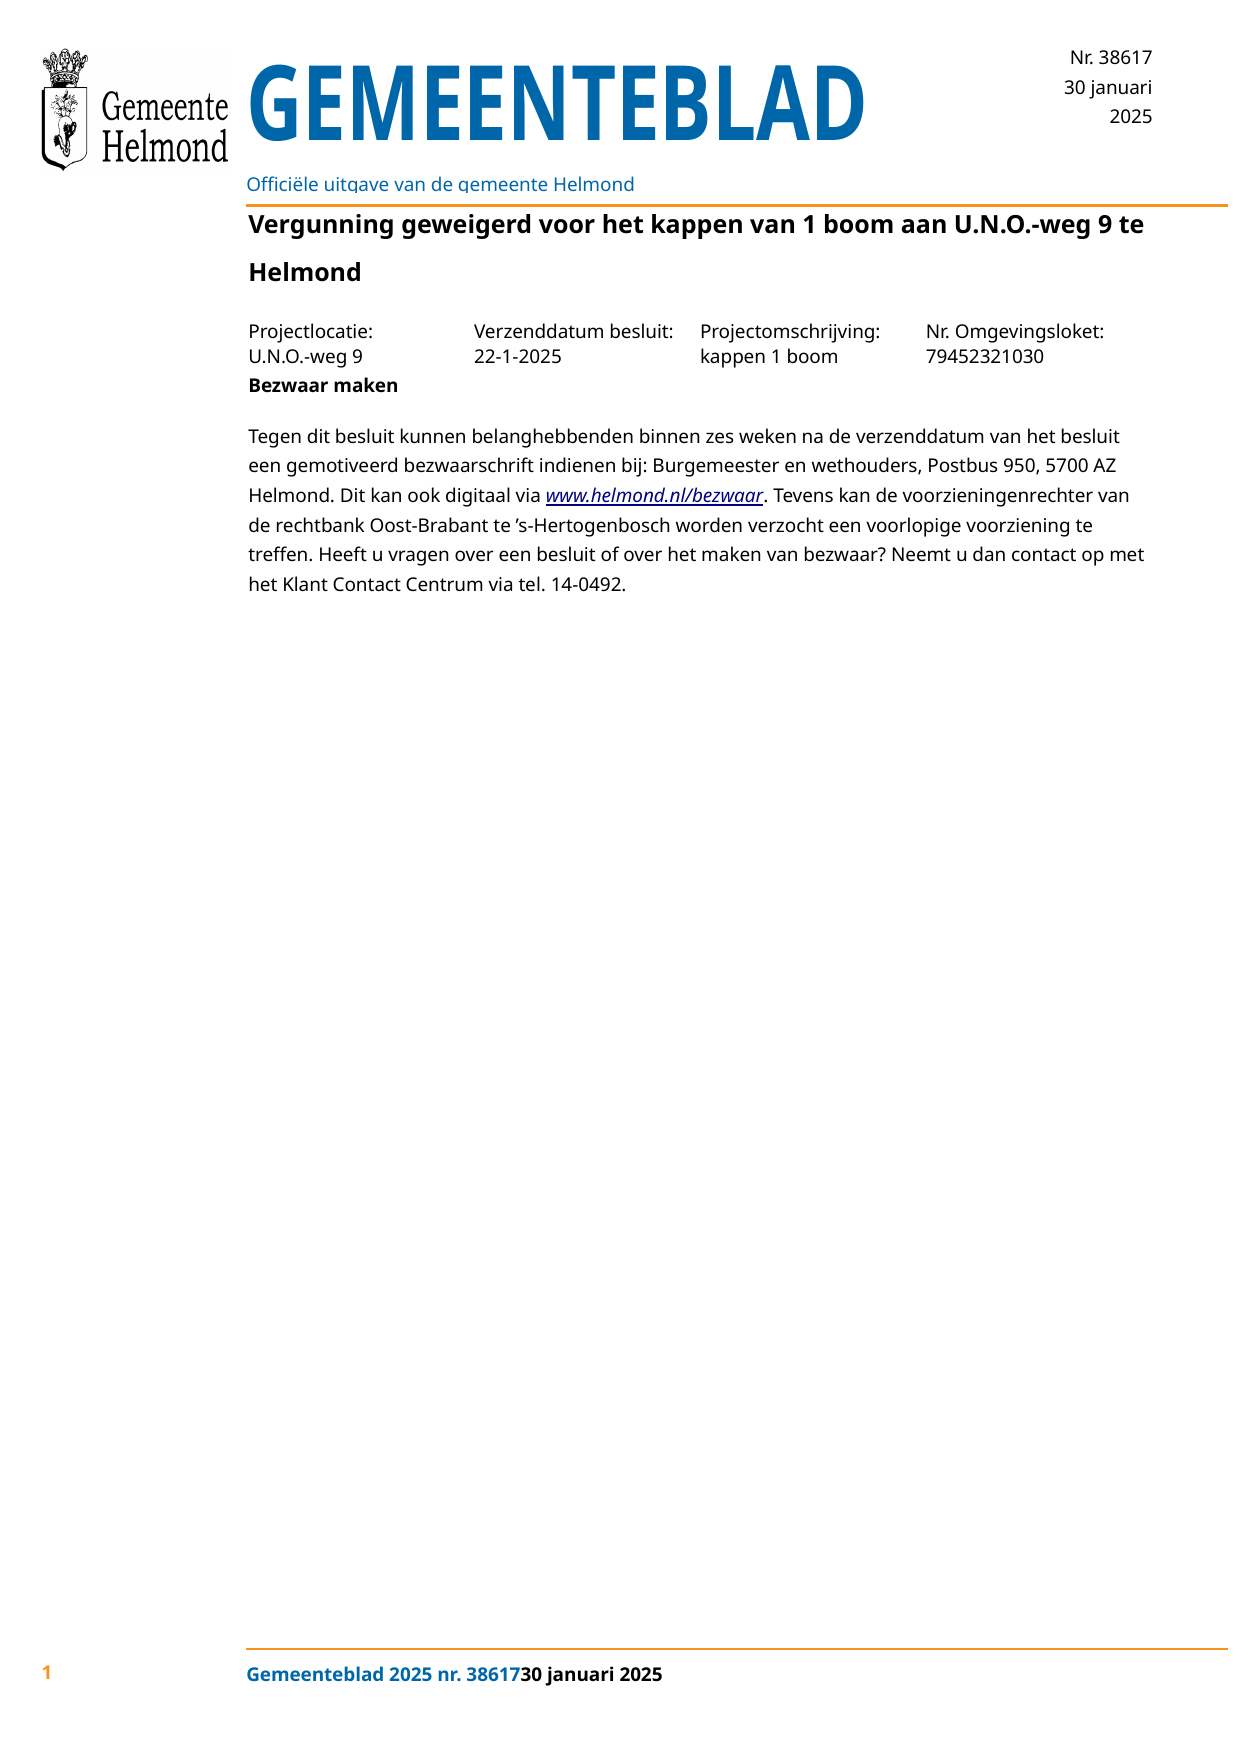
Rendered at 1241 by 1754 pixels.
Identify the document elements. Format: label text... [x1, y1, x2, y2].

table_cell kappen 1 boom [700, 344, 926, 369]
table_cell 79452321030 [926, 344, 1152, 369]
text Bezwaar maken [248, 373, 1152, 398]
table_header Projectomschrijving: [700, 318, 926, 344]
table_header Projectlocatie: [248, 318, 474, 344]
table_cell U.N.O.-weg 9 [248, 344, 474, 369]
table_cell 22-1-2025 [474, 344, 700, 369]
table_header Nr. Omgevingsloket: [926, 318, 1152, 344]
text Vergunning geweigerd voor het kappen van 1 boom aan U.N.O.-weg 9 te Helmond [248, 207, 1152, 288]
picture [41, 47, 231, 172]
table_header Verzenddatum besluit: [474, 318, 700, 344]
text Tegen dit besluit kunnen belanghebbenden binnen zes weken na de verzenddatum van het besluit een gemotiveerd bezwaarschrift indienen bij: Burgemeester en wethouders, Postbus 950, 5700 AZ Helmond. Dit kan ook digitaal via www.helmond.nl/bezwaar. Tevens kan de voorzieningenrechter van de rechtbank Oost-Brabant te ’s-Hertogenbosch worden verzocht een voorlopige voorziening te treffen. Heeft u vragen over een besluit of over het maken van bezwaar? Neemt u dan contact op met het Klant Contact Centrum via tel. 14-0492. [248, 423, 1152, 597]
